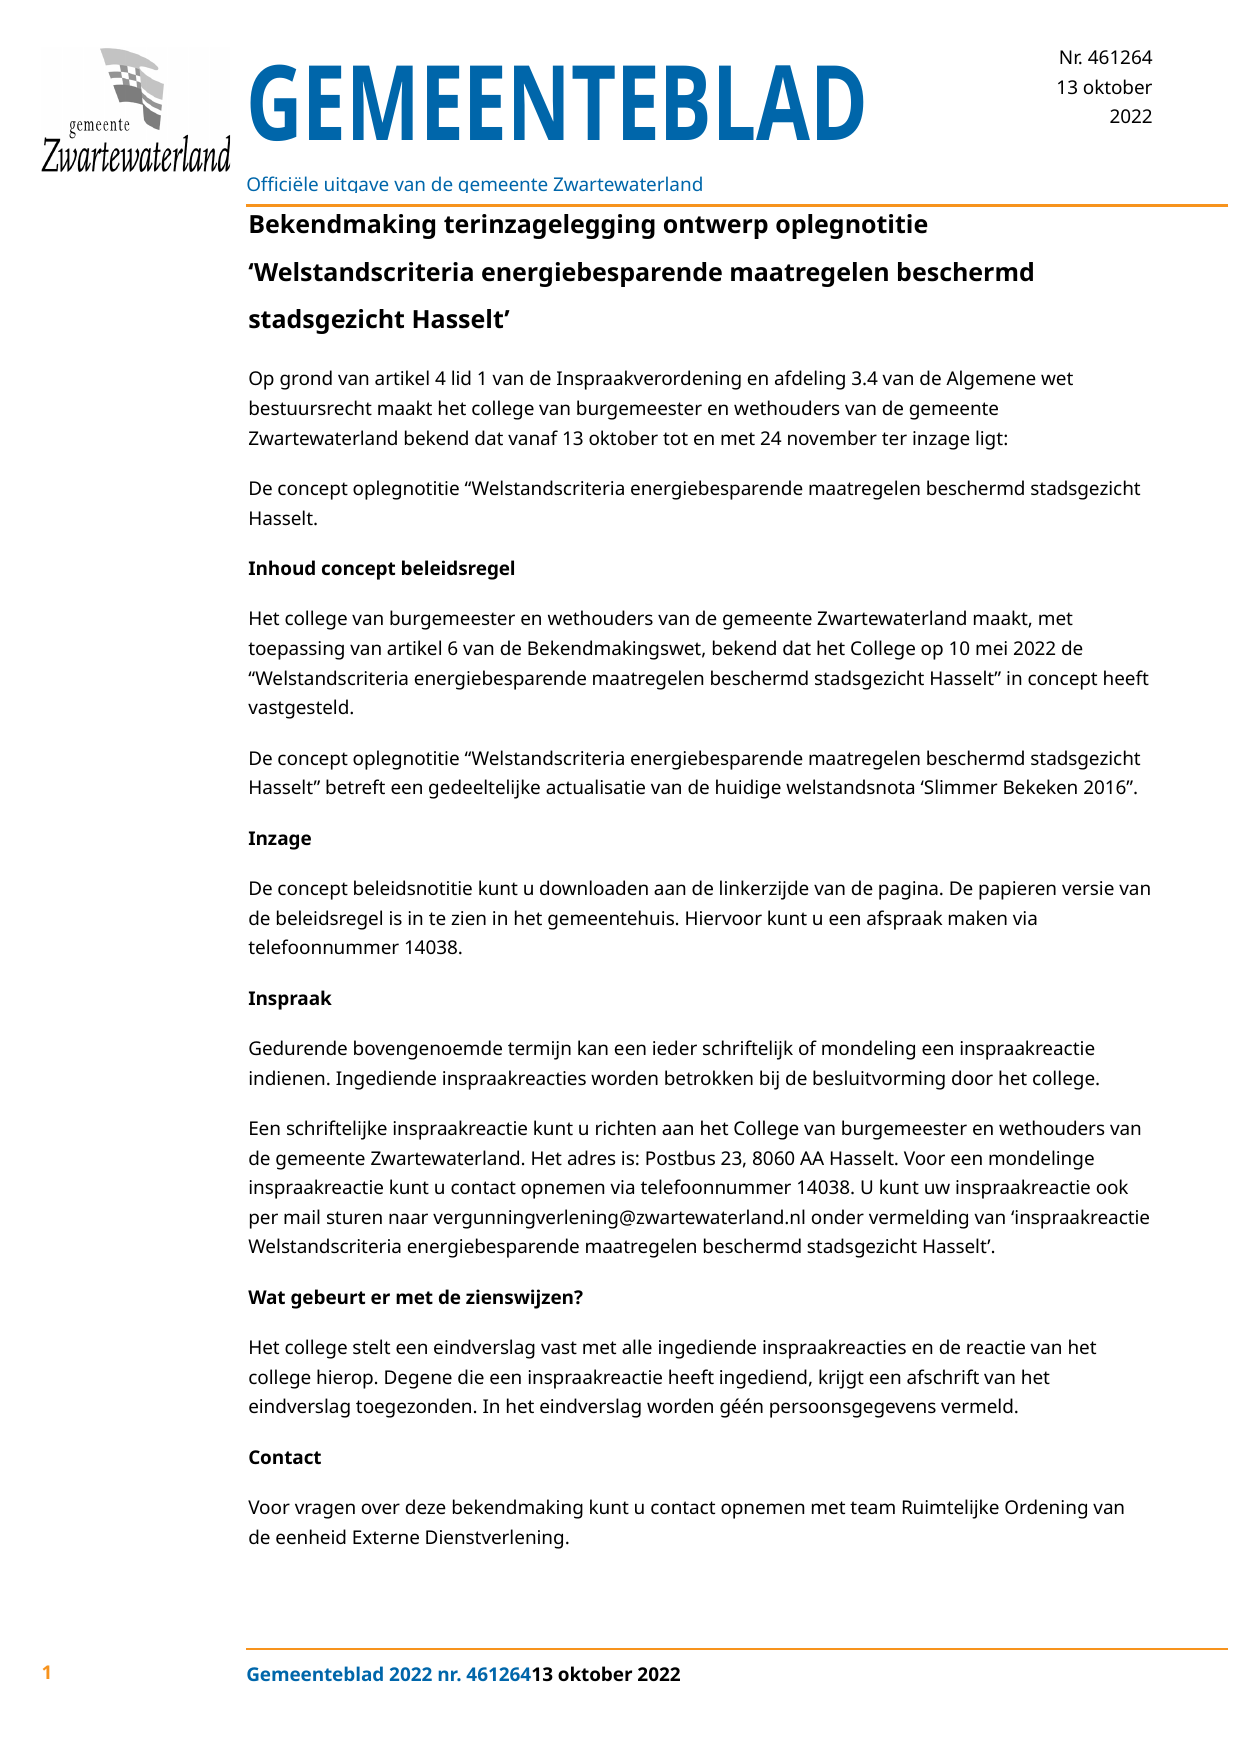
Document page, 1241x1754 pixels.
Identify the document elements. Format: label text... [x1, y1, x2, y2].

text Inhoud concept beleidsregel [248, 555, 1152, 581]
text Het college van burgemeester en wethouders van de gemeente Zwartewaterland maakt, met toepassing van artikel 6 van de Bekendmakingswet, bekend dat het College op 10 mei 2022 de “Welstandscriteria energiebesparende maatregelen beschermd stadsgezicht Hasselt” in concept heeft vastgesteld. [248, 606, 1152, 720]
text Op grond van artikel 4 lid 1 van de Inspraakverordening en afdeling 3.4 van de Algemene wet bestuursrecht maakt het college van burgemeester en wethouders van de gemeente Zwartewaterland bekend dat vanaf 13 oktober tot en met 24 november ter inzage ligt: [248, 366, 1152, 450]
text De concept oplegnotitie “Welstandscriteria energiebesparende maatregelen beschermd stadsgezicht Hasselt” betreft een gedeeltelijke actualisatie van de huidige welstandsnota ‘Slimmer Bekeken 2016”. [248, 745, 1152, 800]
text Bekendmaking terinzagelegging ontwerp oplegnotitie ‘Welstandscriteria energiebesparende maatregelen beschermd stadsgezicht Hasselt’ [248, 207, 1152, 336]
text Een schriftelijke inspraakreactie kunt u richten aan het College van burgemeester en wethouders van de gemeente Zwartewaterland. Het adres is: Postbus 23, 8060 AA Hasselt. Voor een mondelinge inspraakreactie kunt u contact opnemen via telefoonnummer 14038. U kunt uw inspraakreactie ook per mail sturen naar vergunningverlening@zwartewaterland.nl onder vermelding van ‘inspraakreactie Welstandscriteria energiebesparende maatregelen beschermd stadsgezicht Hasselt’. [248, 1115, 1152, 1259]
picture [41, 47, 231, 172]
text Inspraak [248, 985, 1152, 1010]
text Voor vragen over deze bekendmaking kunt u contact opnemen met team Ruimtelijke Ordening van de eenheid Externe Dienstverlening. [248, 1494, 1152, 1549]
text Gedurende bovengenoemde termijn kan een ieder schriftelijk of mondeling een inspraakreactie indienen. Ingediende inspraakreacties worden betrokken bij de besluitvorming door het college. [248, 1035, 1152, 1090]
text Inzage [248, 825, 1152, 850]
text De concept oplegnotitie “Welstandscriteria energiebesparende maatregelen beschermd stadsgezicht Hasselt. [248, 475, 1152, 530]
text Het college stelt een eindverslag vast met alle ingediende inspraakreacties en de reactie van het college hierop. Degene die een inspraakreactie heeft ingediend, krijgt een afschrift van het eindverslag toegezonden. In het eindverslag worden géén persoonsgegevens vermeld. [248, 1334, 1152, 1419]
text Wat gebeurt er met de zienswijzen? [248, 1284, 1152, 1309]
text De concept beleidsnotitie kunt u downloaden aan de linkerzijde van de pagina. De papieren versie van de beleidsregel is in te zien in het gemeentehuis. Hiervoor kunt u een afspraak maken via telefoonnummer 14038. [248, 875, 1152, 960]
text Contact [248, 1444, 1152, 1469]
